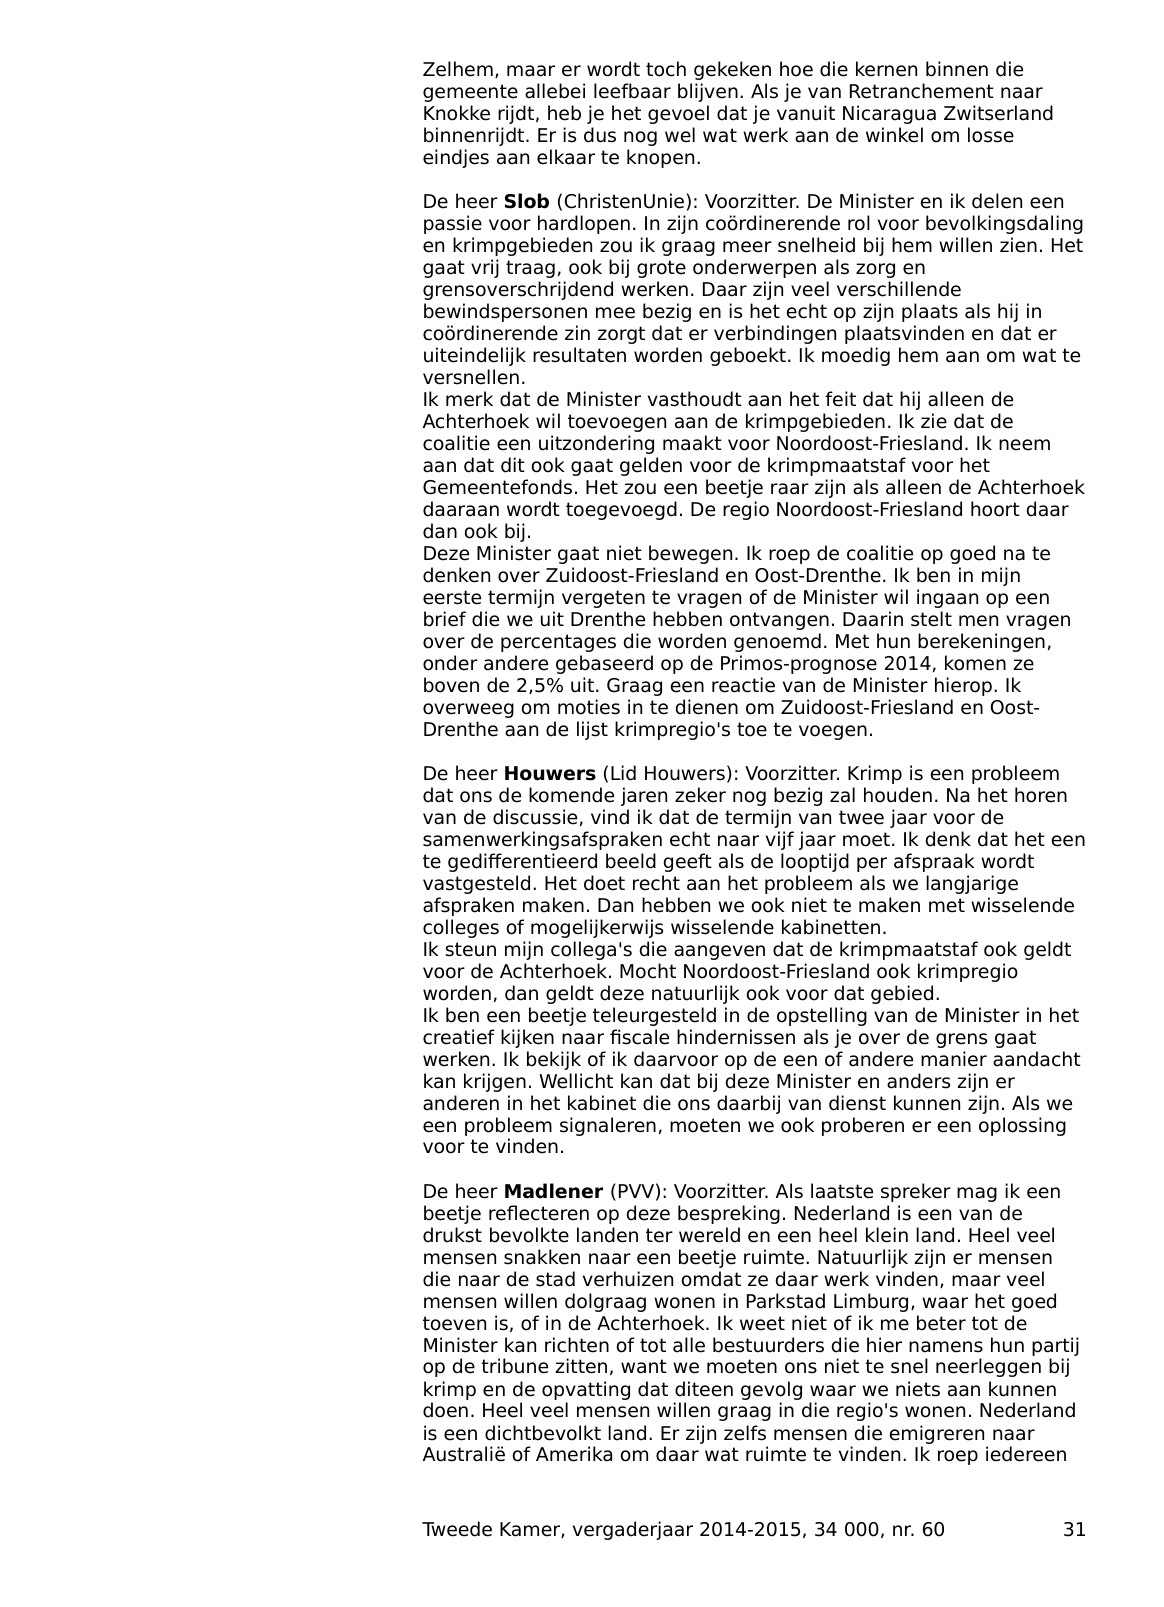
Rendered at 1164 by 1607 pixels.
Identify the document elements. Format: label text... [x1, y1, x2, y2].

text Zelhem, maar er wordt toch gekeken hoe die kernen binnen die gemeente allebei leefbaar blijven. Als je van Retranchement naar Knokke rijdt, heb je het gevoel dat je vanuit Nicaragua Zwitserland binnenrijdt. Er is dus nog wel wat werk aan de winkel om losse eindjes aan elkaar te knopen. [422, 59, 1087, 169]
text De heer Madlener (PVV): Voorzitter. Als laatste spreker mag ik een beetje reflecteren op deze bespreking. Nederland is een van de drukst bevolkte landen ter wereld en een heel klein land. Heel veel mensen snakken naar een beetje ruimte. Natuurlijk zijn er mensen die naar de stad verhuizen omdat ze daar werk vinden, maar veel mensen willen dolgraag wonen in Parkstad Limburg, waar het goed toeven is, of in de Achterhoek. Ik weet niet of ik me beter tot de Minister kan richten of tot alle bestuurders die hier namens hun partij op de tribune zitten, want we moeten ons niet te snel neerleggen bij krimp en de opvatting dat diteen gevolg waar we niets aan kunnen doen. Heel veel mensen willen graag in die regio's wonen. Nederland is een dichtbevolkt land. Er zijn zelfs mensen die emigreren naar Australië of Amerika om daar wat ruimte te vinden. Ik roep iedereen [422, 1181, 1087, 1466]
text Ik steun mijn collega's die aangeven dat de krimpmaatstaf ook geldt voor de Achterhoek. Mocht Noordoost-Friesland ook krimpregio worden, dan geldt deze natuurlijk ook voor dat gebied. [422, 939, 1087, 1004]
text Ik ben een beetje teleurgesteld in de opstelling van de Minister in het creatief kijken naar fiscale hindernissen als je over de grens gaat werken. Ik bekijk of ik daarvoor op de een of andere manier aandacht kan krijgen. Wellicht kan dat bij deze Minister en anders zijn er anderen in het kabinet die ons daarbij van dienst kunnen zijn. Als we een probleem signaleren, moeten we ook proberen er een oplossing voor te vinden. [422, 1004, 1087, 1158]
text De heer Slob (ChristenUnie): Voorzitter. De Minister en ik delen een passie voor hardlopen. In zijn coördinerende rol voor bevolkingsdaling en krimpgebieden zou ik graag meer snelheid bij hem willen zien. Het gaat vrij traag, ook bij grote onderwerpen als zorg en grensoverschrijdend werken. Daar zijn veel verschillende bewindspersonen mee bezig en is het echt op zijn plaats als hij in coördinerende zin zorgt dat er verbindingen plaatsvinden en dat er uiteindelijk resultaten worden geboekt. Ik moedig hem aan om wat te versnellen. [422, 191, 1087, 389]
text De heer Houwers (Lid Houwers): Voorzitter. Krimp is een probleem dat ons de komende jaren zeker nog bezig zal houden. Na het horen van de discussie, vind ik dat de termijn van twee jaar voor de samenwerkingsafspraken echt naar vijf jaar moet. Ik denk dat het een te gedifferentieerd beeld geeft als de looptijd per afspraak wordt vastgesteld. Het doet recht aan het probleem als we langjarige afspraken maken. Dan hebben we ook niet te maken met wisselende colleges of mogelijkerwijs wisselende kabinetten. [422, 763, 1087, 939]
text Deze Minister gaat niet bewegen. Ik roep de coalitie op goed na te denken over Zuidoost-Friesland en Oost-Drenthe. Ik ben in mijn eerste termijn vergeten te vragen of de Minister wil ingaan op een brief die we uit Drenthe hebben ontvangen. Daarin stelt men vragen over de percentages die worden genoemd. Met hun berekeningen, onder andere gebaseerd op de Primos-prognose 2014, komen ze boven de 2,5% uit. Graag een reactie van de Minister hierop. Ik overweeg om moties in te dienen om Zuidoost-Friesland en Oost-Drenthe aan de lijst krimpregio's toe te voegen. [422, 543, 1087, 741]
text Ik merk dat de Minister vasthoudt aan het feit dat hij alleen de Achterhoek wil toevoegen aan de krimpgebieden. Ik zie dat de coalitie een uitzondering maakt voor Noordoost-Friesland. Ik neem aan dat dit ook gaat gelden voor de krimpmaatstaf voor het Gemeentefonds. Het zou een beetje raar zijn als alleen de Achterhoek daaraan wordt toegevoegd. De regio Noordoost-Friesland hoort daar dan ook bij. [422, 389, 1087, 543]
